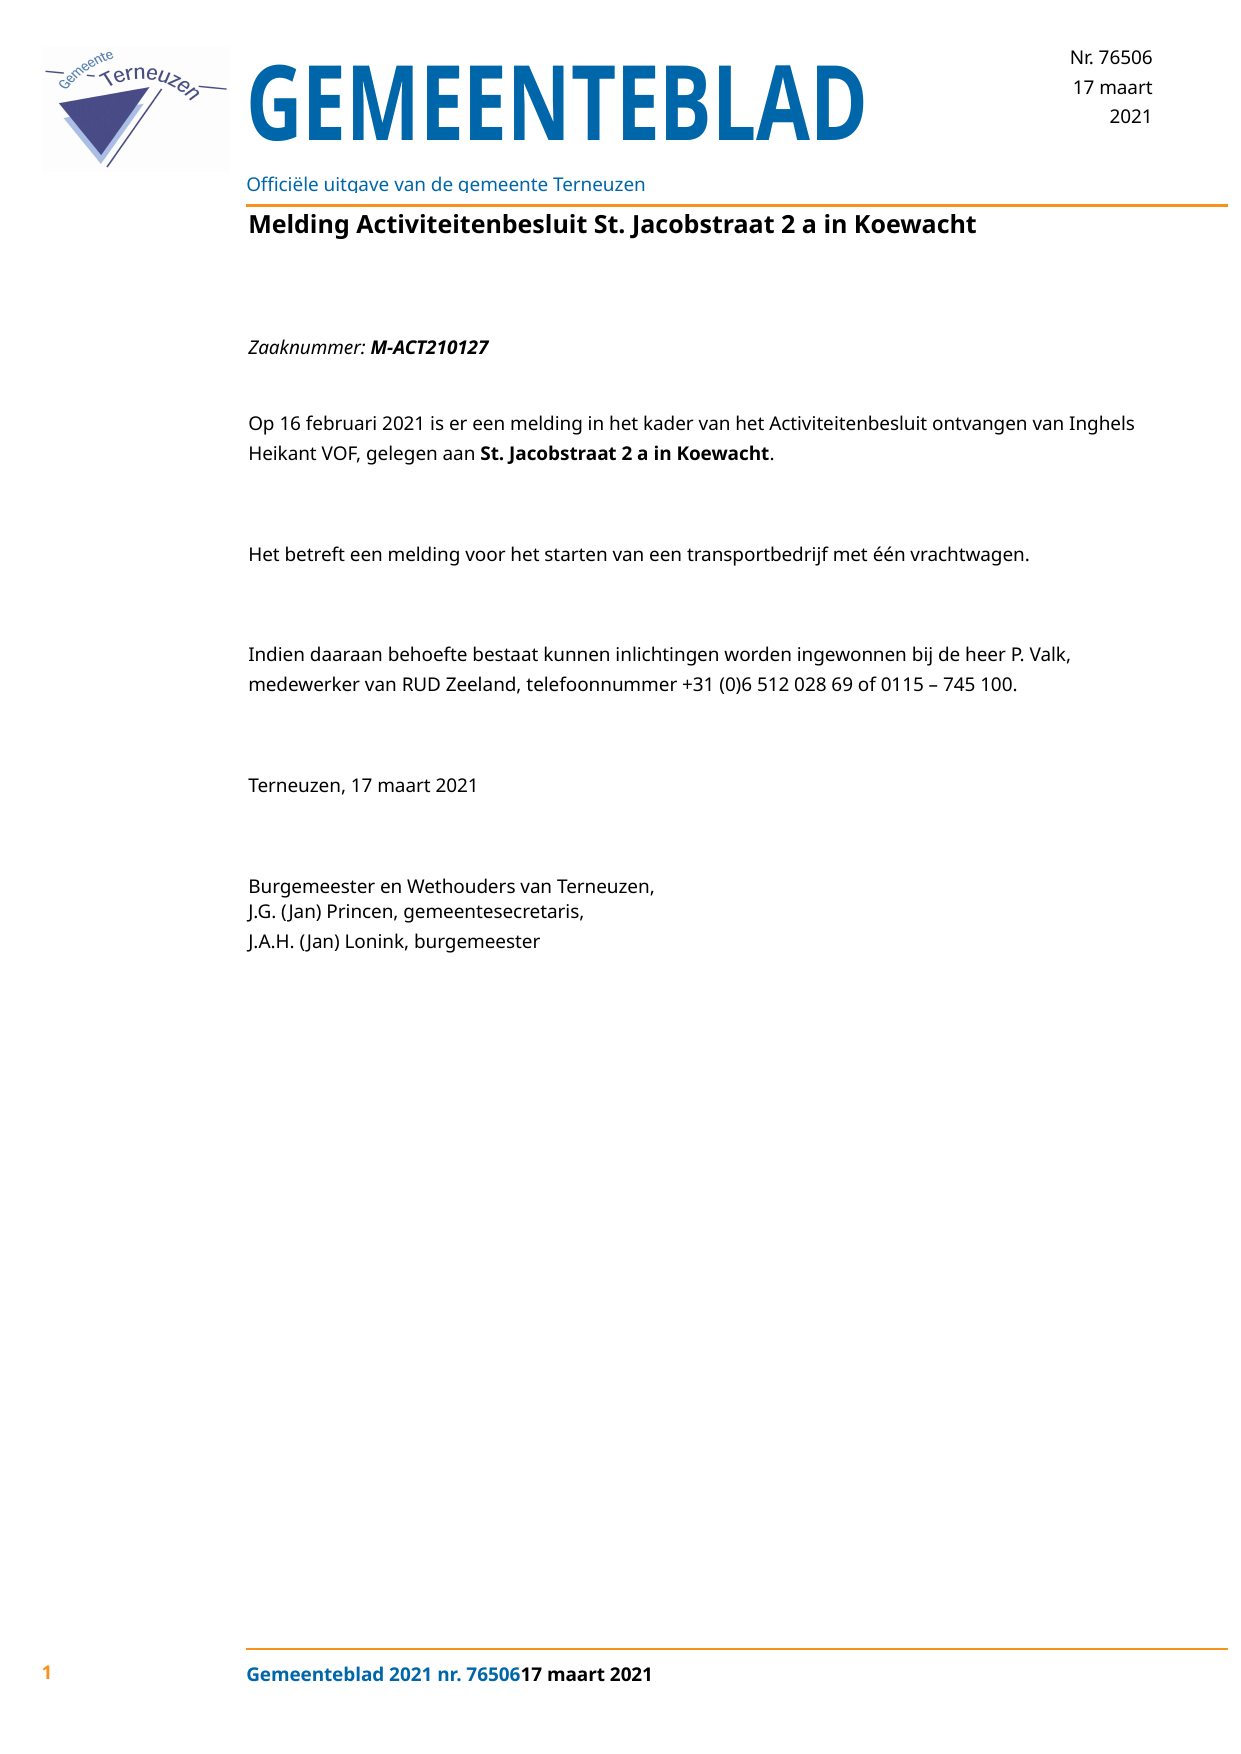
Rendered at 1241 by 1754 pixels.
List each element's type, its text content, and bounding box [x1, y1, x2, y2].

text Op 16 februari 2021 is er een melding in het kader van het Activiteitenbesluit ontvangen van Inghels Heikant VOF, gelegen aan St. Jacobstraat 2 a in Koewacht. [248, 410, 1152, 466]
table_cell [700, 1065, 1152, 1090]
table_cell [700, 1013, 1152, 1039]
table_header Burgemeester en Wethouders van Terneuzen, [248, 873, 1152, 899]
text Melding Activiteitenbesluit St. Jacobstraat 2 a in Koewacht [248, 207, 1152, 241]
text Indien daaraan behoefte bestaat kunnen inlichtingen worden ingewonnen bij de heer P. Valk, medewerker van RUD Zeeland, telefoonnummer +31 (0)6 512 028 69 of 0115 – 745 100. [248, 642, 1152, 697]
text Het betreft een melding voor het starten van een transportbedrijf met één vrachtwagen. [248, 541, 1152, 567]
table_cell [248, 1013, 700, 1039]
text Zaaknummer: M-ACT210127 [248, 334, 1152, 360]
table_cell [248, 1065, 700, 1090]
table_cell J.G. (Jan) Princen, gemeentesecretaris, J.A.H. (Jan) Lonink, burgemeester [248, 899, 700, 1013]
table_cell [248, 1039, 1152, 1065]
picture [41, 47, 231, 172]
table_cell [700, 899, 1152, 1013]
text Terneuzen, 17 maart 2021 [248, 772, 1152, 798]
